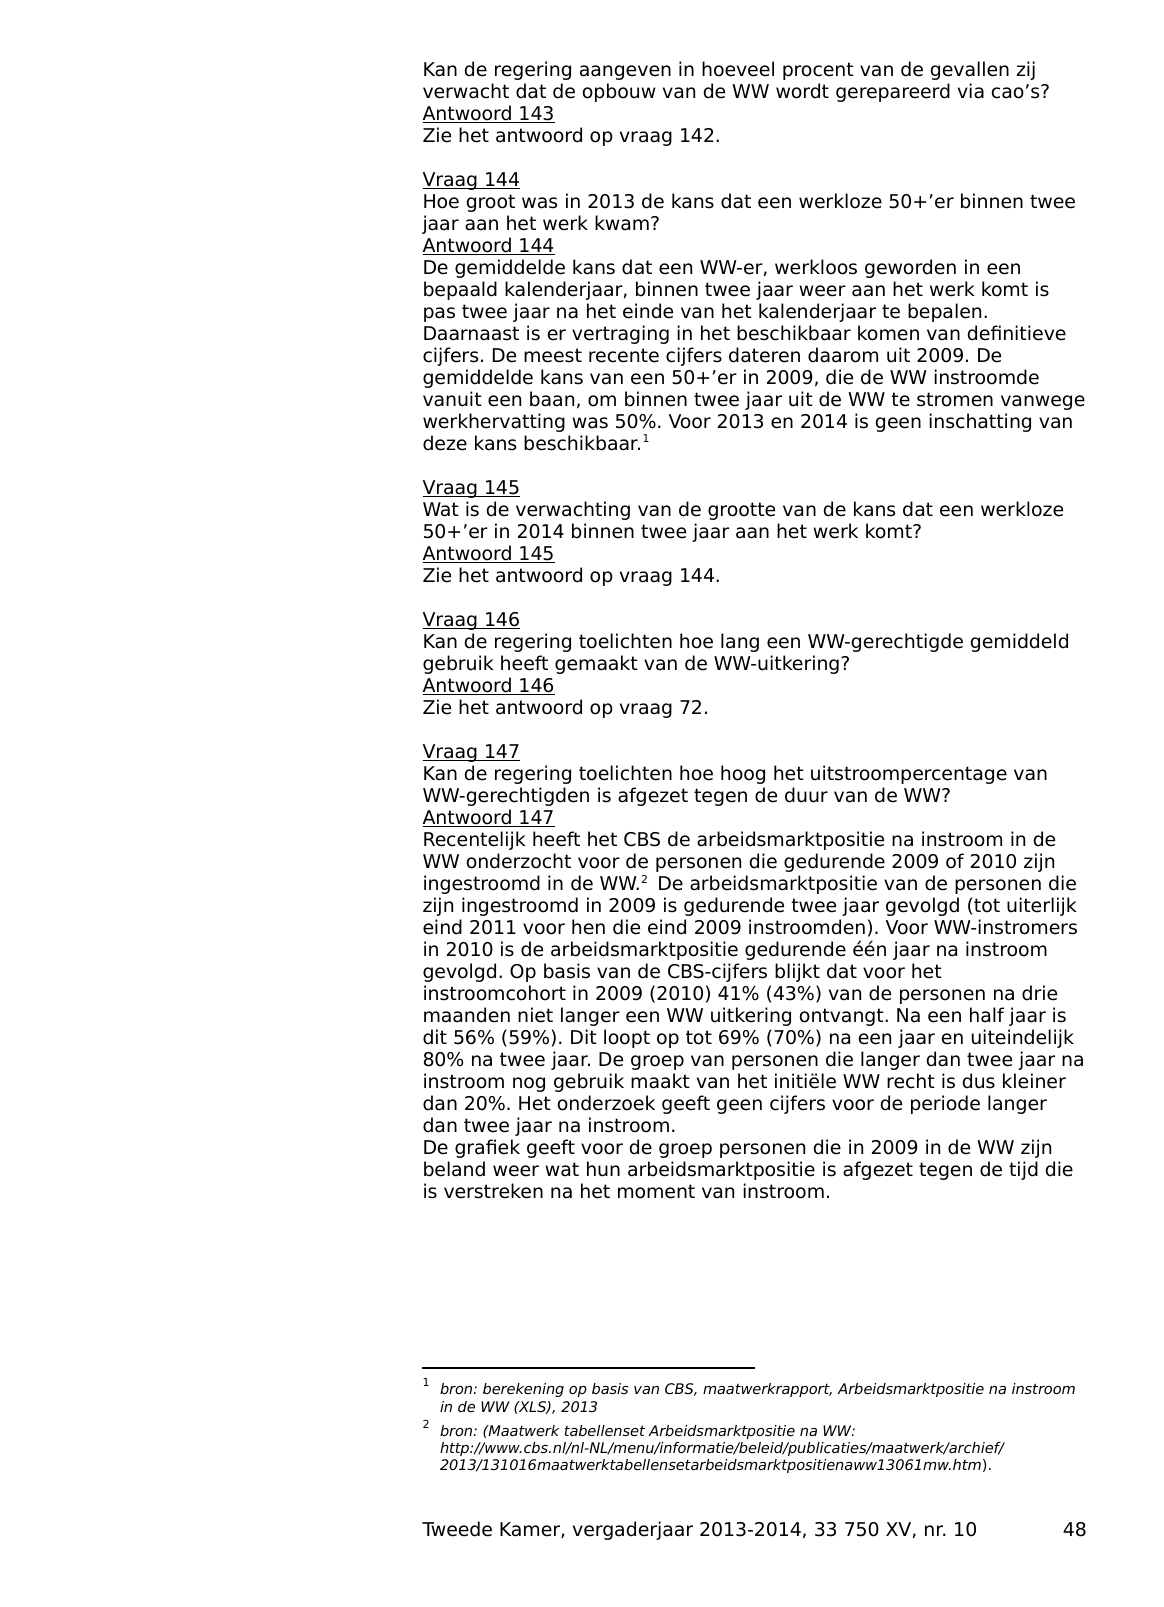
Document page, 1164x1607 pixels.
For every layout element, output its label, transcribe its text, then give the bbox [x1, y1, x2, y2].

text Zie het antwoord op vraag 142. [422, 125, 1087, 147]
text Wat is de verwachting van de grootte van de kans dat een werkloze 50+’er in 2014 binnen twee jaar aan het werk komt? [422, 499, 1087, 543]
text Zie het antwoord op vraag 72. [422, 697, 1087, 719]
text Antwoord 147 [422, 807, 1087, 829]
text Vraag 145 [422, 477, 1087, 499]
text De gemiddelde kans dat een WW-er, werkloos geworden in een bepaald kalenderjaar, binnen twee jaar weer aan het werk komt is pas twee jaar na het einde van het kalenderjaar te bepalen. Daarnaast is er vertraging in het beschikbaar komen van definitieve cijfers. De meest recente cijfers dateren daarom uit 2009. De gemiddelde kans van een 50+’er in 2009, die de WW instroomde vanuit een baan, om binnen twee jaar uit de WW te stromen vanwege werkhervatting was 50%. Voor 2013 en 2014 is geen inschatting van deze kans beschikbaar. [422, 257, 1087, 455]
text Kan de regering toelichten hoe lang een WW-gerechtigde gemiddeld gebruik heeft gemaakt van de WW-uitkering? [422, 631, 1087, 675]
text Vraag 147 [422, 741, 1087, 763]
text Antwoord 144 [422, 235, 1087, 257]
text Antwoord 143 [422, 103, 1087, 125]
text Antwoord 145 [422, 543, 1087, 565]
text Kan de regering aangeven in hoeveel procent van de gevallen zij verwacht dat de opbouw van de WW wordt gerepareerd via cao’s? [422, 59, 1087, 103]
text Antwoord 146 [422, 675, 1087, 697]
text bron: (Maatwerk tabellenset Arbeidsmarktpositie na WW: http://www.cbs.nl/nl-NL/menu/informatie/beleid/publicaties/maatwerk/archief/2013/131016maatwerktabellensetarbeidsmarktpositienaww13061mw.htm). [422, 1418, 1087, 1474]
text Vraag 146 [422, 609, 1087, 631]
text De grafiek geeft voor de groep personen die in 2009 in de WW zijn beland weer wat hun arbeidsmarktpositie is afgezet tegen de tijd die is verstreken na het moment van instroom. [422, 1137, 1087, 1203]
text Recentelijk heeft het CBS de arbeidsmarktpositie na instroom in de WW onderzocht voor de personen die gedurende 2009 of 2010 zijn ingestroomd in de WW. De arbeidsmarktpositie van de personen die zijn ingestroomd in 2009 is gedurende twee jaar gevolgd (tot uiterlijk eind 2011 voor hen die eind 2009 instroomden). Voor WW-instromers in 2010 is de arbeidsmarktpositie gedurende één jaar na instroom gevolgd. Op basis van de CBS-cijfers blijkt dat voor het instroomcohort in 2009 (2010) 41% (43%) van de personen na drie maanden niet langer een WW uitkering ontvangt. Na een half jaar is dit 56% (59%). Dit loopt op tot 69% (70%) na een jaar en uiteindelijk 80% na twee jaar. De groep van personen die langer dan twee jaar na instroom nog gebruik maakt van het initiële WW recht is dus kleiner dan 20%. Het onderzoek geeft geen cijfers voor de periode langer dan twee jaar na instroom. [422, 829, 1087, 1137]
text Zie het antwoord op vraag 144. [422, 565, 1087, 587]
text Hoe groot was in 2013 de kans dat een werkloze 50+’er binnen twee jaar aan het werk kwam? [422, 191, 1087, 235]
text Kan de regering toelichten hoe hoog het uitstroompercentage van WW-gerechtigden is afgezet tegen de duur van de WW? [422, 763, 1087, 807]
text bron: berekening op basis van CBS, maatwerkrapport, Arbeidsmarktpositie na instroom in de WW (XLS), 2013 [422, 1377, 1087, 1416]
text Vraag 144 [422, 169, 1087, 191]
